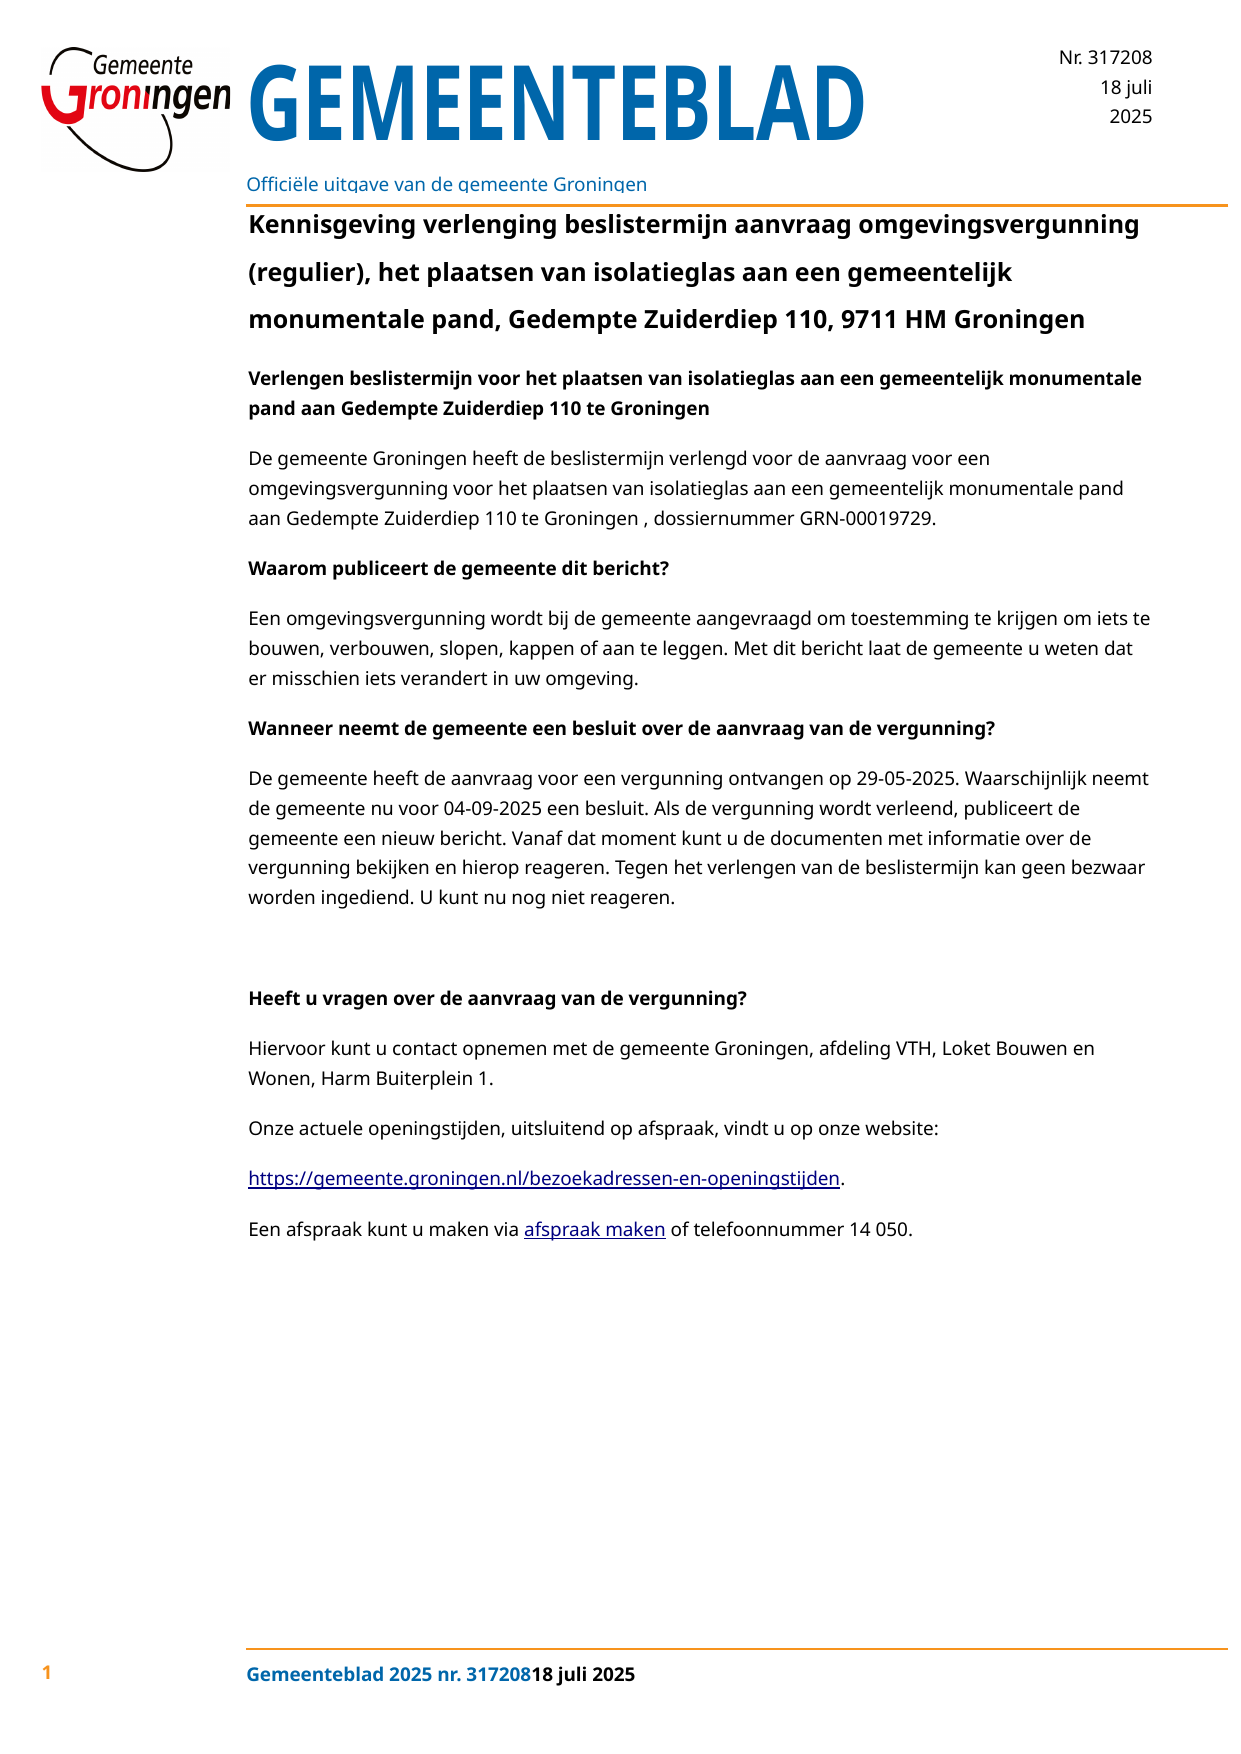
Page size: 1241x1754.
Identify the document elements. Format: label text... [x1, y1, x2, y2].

text Een afspraak kunt u maken via afspraak maken of telefoonnummer 14 050. [248, 1216, 1152, 1242]
text De gemeente heeft de aanvraag voor een vergunning ontvangen op 29-05-2025. Waarschijnlijk neemt de gemeente nu voor 04-09-2025 een besluit. Als de vergunning wordt verleend, publiceert de gemeente een nieuw bericht. Vanaf dat moment kunt u de documenten met informatie over de vergunning bekijken en hierop reageren. Tegen het verlengen van de beslistermijn kan geen bezwaar worden ingediend. U kunt nu nog niet reageren. [248, 766, 1152, 909]
text Waarom publiceert de gemeente dit bericht? [248, 555, 1152, 581]
text De gemeente Groningen heeft de beslistermijn verlengd voor de aanvraag voor een omgevingsvergunning voor het plaatsen van isolatieglas aan een gemeentelijk monumentale pand aan Gedempte Zuiderdiep 110 te Groningen , dossiernummer GRN-00019729. [248, 446, 1152, 530]
text Verlengen beslistermijn voor het plaatsen van isolatieglas aan een gemeentelijk monumentale pand aan Gedempte Zuiderdiep 110 te Groningen [248, 366, 1152, 421]
text Wanneer neemt de gemeente een besluit over de aanvraag van de vergunning? [248, 715, 1152, 741]
text Onze actuele openingstijden, uitsluitend op afspraak, vindt u op onze website: [248, 1115, 1152, 1141]
text Hiervoor kunt u contact opnemen met de gemeente Groningen, afdeling VTH, Loket Bouwen en Wonen, Harm Buiterplein 1. [248, 1035, 1152, 1090]
text Een omgevingsvergunning wordt bij de gemeente aangevraagd om toestemming te krijgen om iets te bouwen, verbouwen, slopen, kappen of aan te leggen. Met dit bericht laat de gemeente u weten dat er misschien iets verandert in uw omgeving. [248, 606, 1152, 690]
text Kennisgeving verlenging beslistermijn aanvraag omgevingsvergunning (regulier), het plaatsen van isolatieglas aan een gemeentelijk monumentale pand, Gedempte Zuiderdiep 110, 9711 HM Groningen [248, 207, 1152, 336]
text Heeft u vragen over de aanvraag van de vergunning? [248, 985, 1152, 1010]
text https://gemeente.groningen.nl/bezoekadressen-en-openingstijden. [248, 1166, 1152, 1191]
picture [41, 47, 231, 172]
